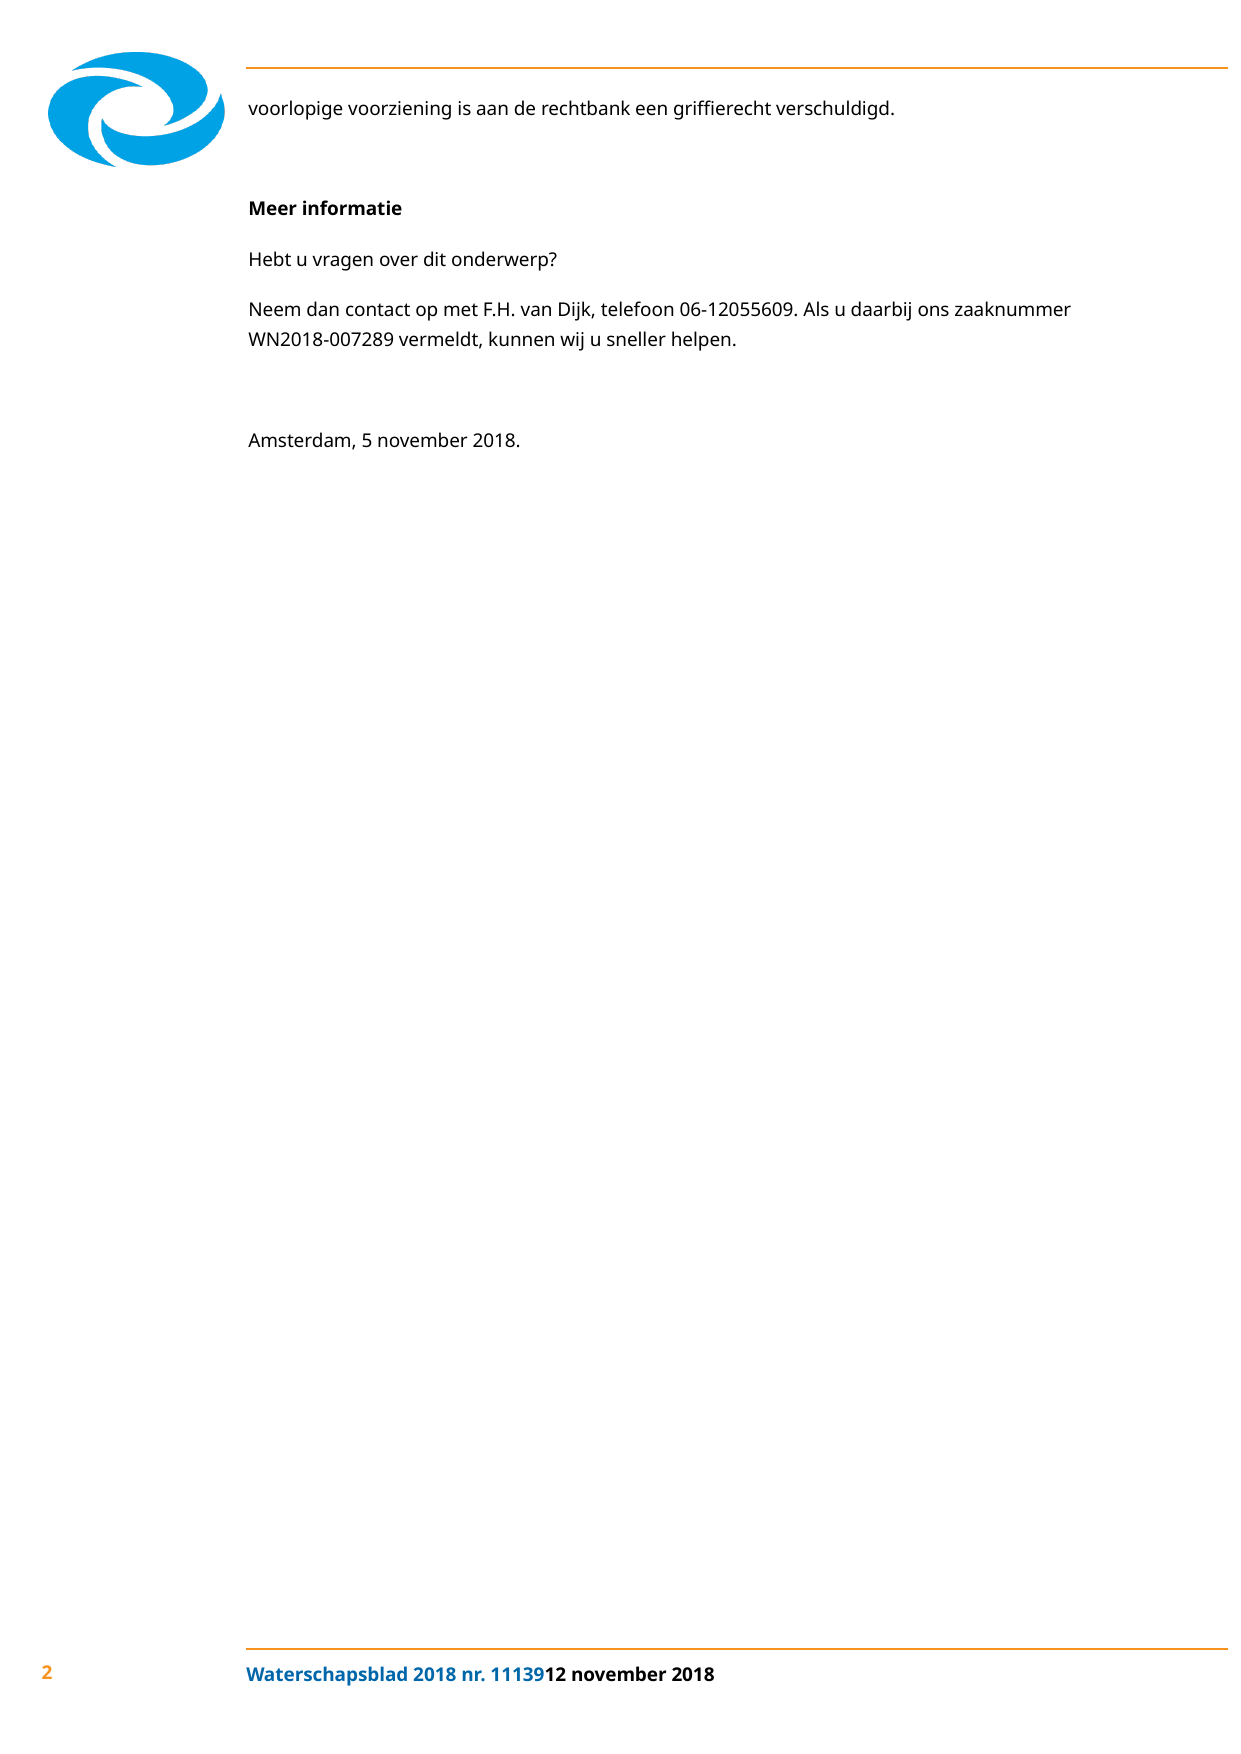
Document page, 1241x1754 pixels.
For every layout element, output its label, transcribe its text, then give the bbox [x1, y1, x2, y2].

text Hebt u vragen over dit onderwerp? [248, 246, 1152, 272]
text Neem dan contact op met F.H. van Dijk, telefoon 06-12055609. Als u daarbij ons zaaknummer WN2018-007289 vermeldt, kunnen wij u sneller helpen. [248, 296, 1152, 352]
picture [41, 47, 231, 172]
text voorlopige voorziening is aan de rechtbank een griffierecht verschuldigd. [248, 95, 1152, 121]
text Meer informatie [248, 196, 1152, 221]
text Amsterdam, 5 november 2018. [248, 427, 1152, 453]
